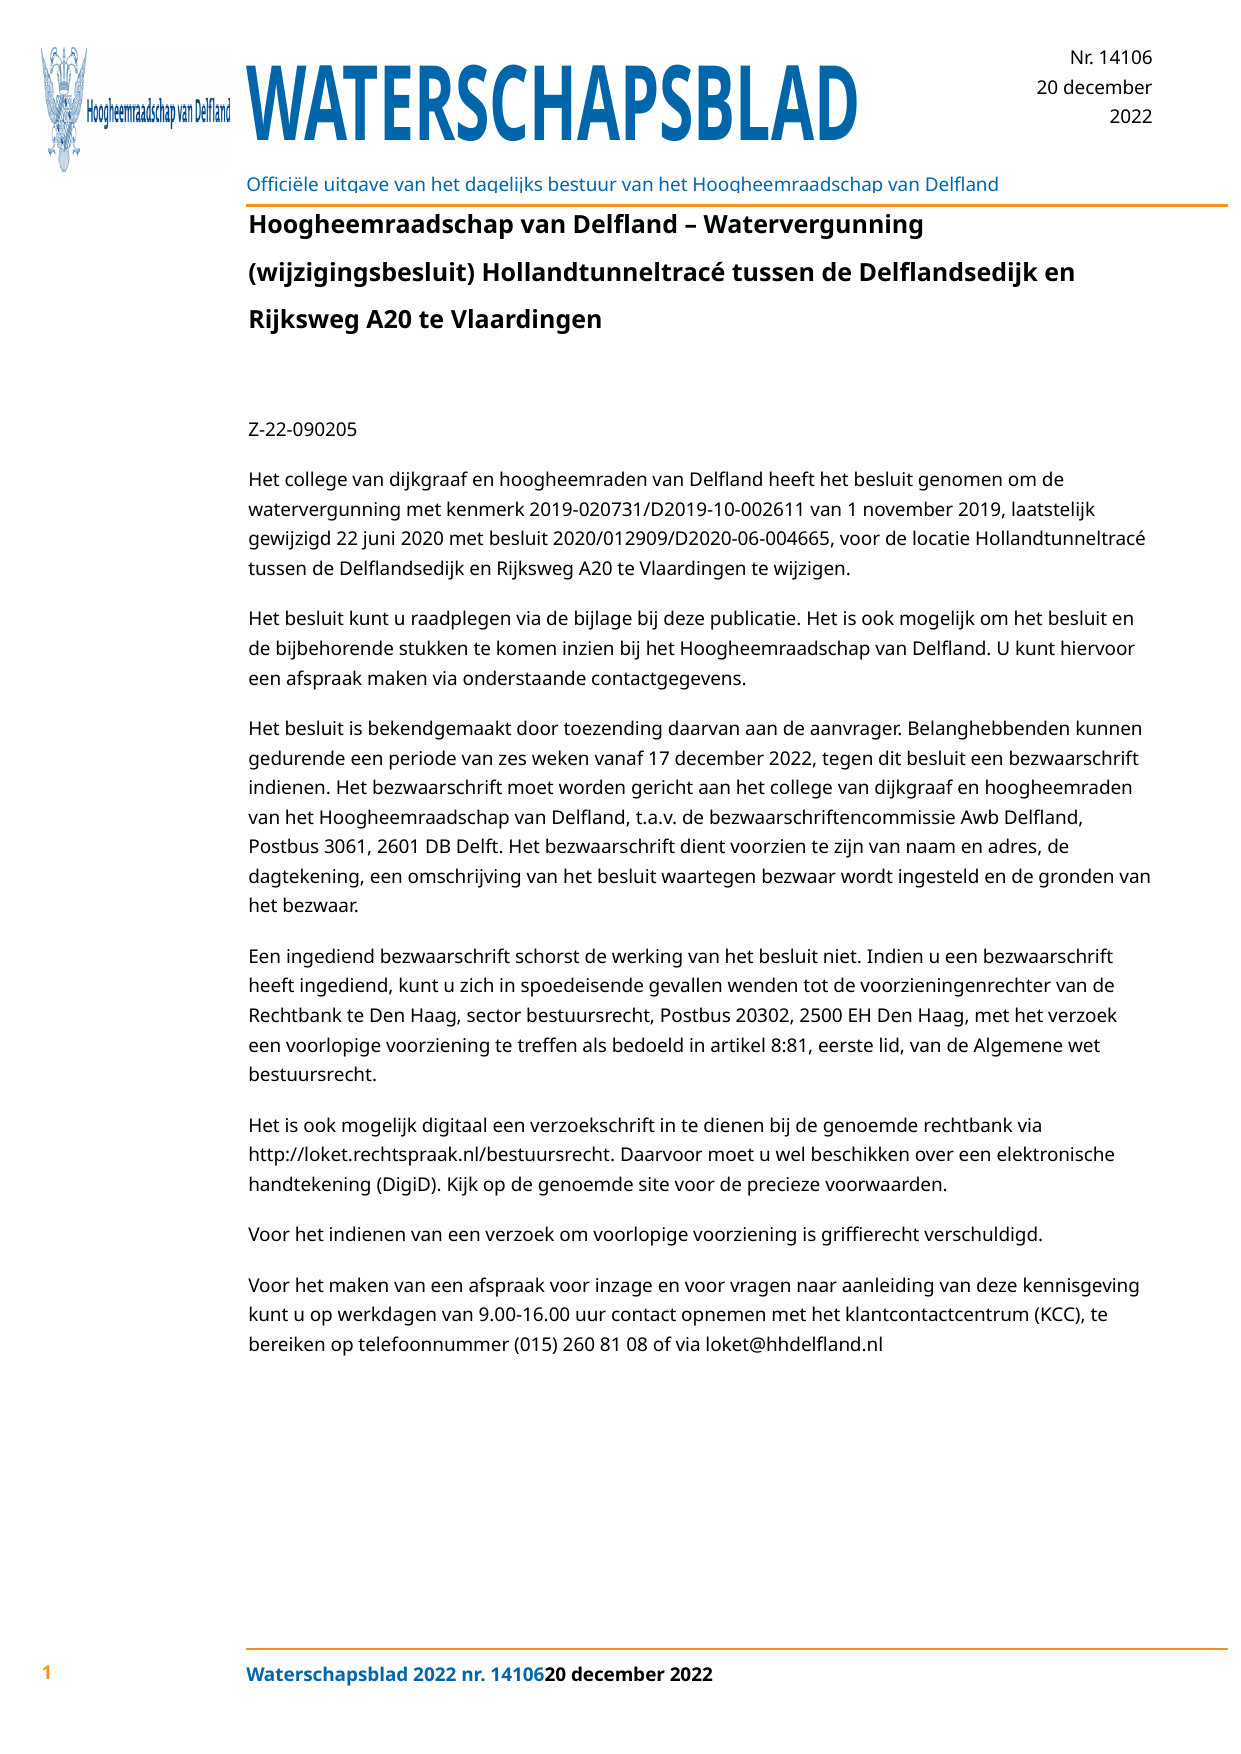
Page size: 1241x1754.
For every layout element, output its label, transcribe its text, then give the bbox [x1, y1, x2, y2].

text Het college van dijkgraaf en hoogheemraden van Delfland heeft het besluit genomen om de watervergunning met kenmerk 2019-020731/D2019-10-002611 van 1 november 2019, laatstelijk gewijzigd 22 juni 2020 met besluit 2020/012909/D2020-06-004665, voor de locatie Hollandtunneltracé tussen de Delflandsedijk en Rijksweg A20 te Vlaardingen te wijzigen. [248, 466, 1152, 581]
text Een ingediend bezwaarschrift schorst de werking van het besluit niet. Indien u een bezwaarschrift heeft ingediend, kunt u zich in spoedeisende gevallen wenden tot de voorzieningenrechter van de Rechtbank te Den Haag, sector bestuursrecht, Postbus 20302, 2500 EH Den Haag, met het verzoek een voorlopige voorziening te treffen als bedoeld in artikel 8:81, eerste lid, van de Algemene wet bestuursrecht. [248, 943, 1152, 1087]
text Het besluit is bekendgemaakt door toezending daarvan aan de aanvrager. Belanghebbenden kunnen gedurende een periode van zes weken vanaf 17 december 2022, tegen dit besluit een bezwaarschrift indienen. Het bezwaarschrift moet worden gericht aan het college van dijkgraaf en hoogheemraden van het Hoogheemraadschap van Delfland, t.a.v. de bezwaarschriftencommissie Awb Delfland, Postbus 3061, 2601 DB Delft. Het bezwaarschrift dient voorzien te zijn van naam en adres, de dagtekening, een omschrijving van het besluit waartegen bezwaar wordt ingesteld en de gronden van het bezwaar. [248, 715, 1152, 918]
text Z-22-090205 [248, 416, 1152, 442]
text Het is ook mogelijk digitaal een verzoekschrift in te dienen bij de genoemde rechtbank via http://loket.rechtspraak.nl/bestuursrecht. Daarvoor moet u wel beschikken over een elektronische handtekening (DigiD). Kijk op de genoemde site voor de precieze voorwaarden. [248, 1112, 1152, 1197]
text Hoogheemraadschap van Delfland – Watervergunning (wijzigingsbesluit) Hollandtunneltracé tussen de Delflandsedijk en Rijksweg A20 te Vlaardingen [248, 207, 1152, 336]
text Voor het maken van een afspraak voor inzage en voor vragen naar aanleiding van deze kennisgeving kunt u op werkdagen van 9.00-16.00 uur contact opnemen met het klantcontactcentrum (KCC), te bereiken op telefoonnummer (015) 260 81 08 of via loket@hhdelfland.nl [248, 1272, 1152, 1357]
text Voor het indienen van een verzoek om voorlopige voorziening is griffierecht verschuldigd. [248, 1221, 1152, 1247]
picture [41, 47, 231, 172]
text Het besluit kunt u raadplegen via de bijlage bij deze publicatie. Het is ook mogelijk om het besluit en de bijbehorende stukken te komen inzien bij het Hoogheemraadschap van Delfland. U kunt hiervoor een afspraak maken via onderstaande contactgegevens. [248, 606, 1152, 690]
